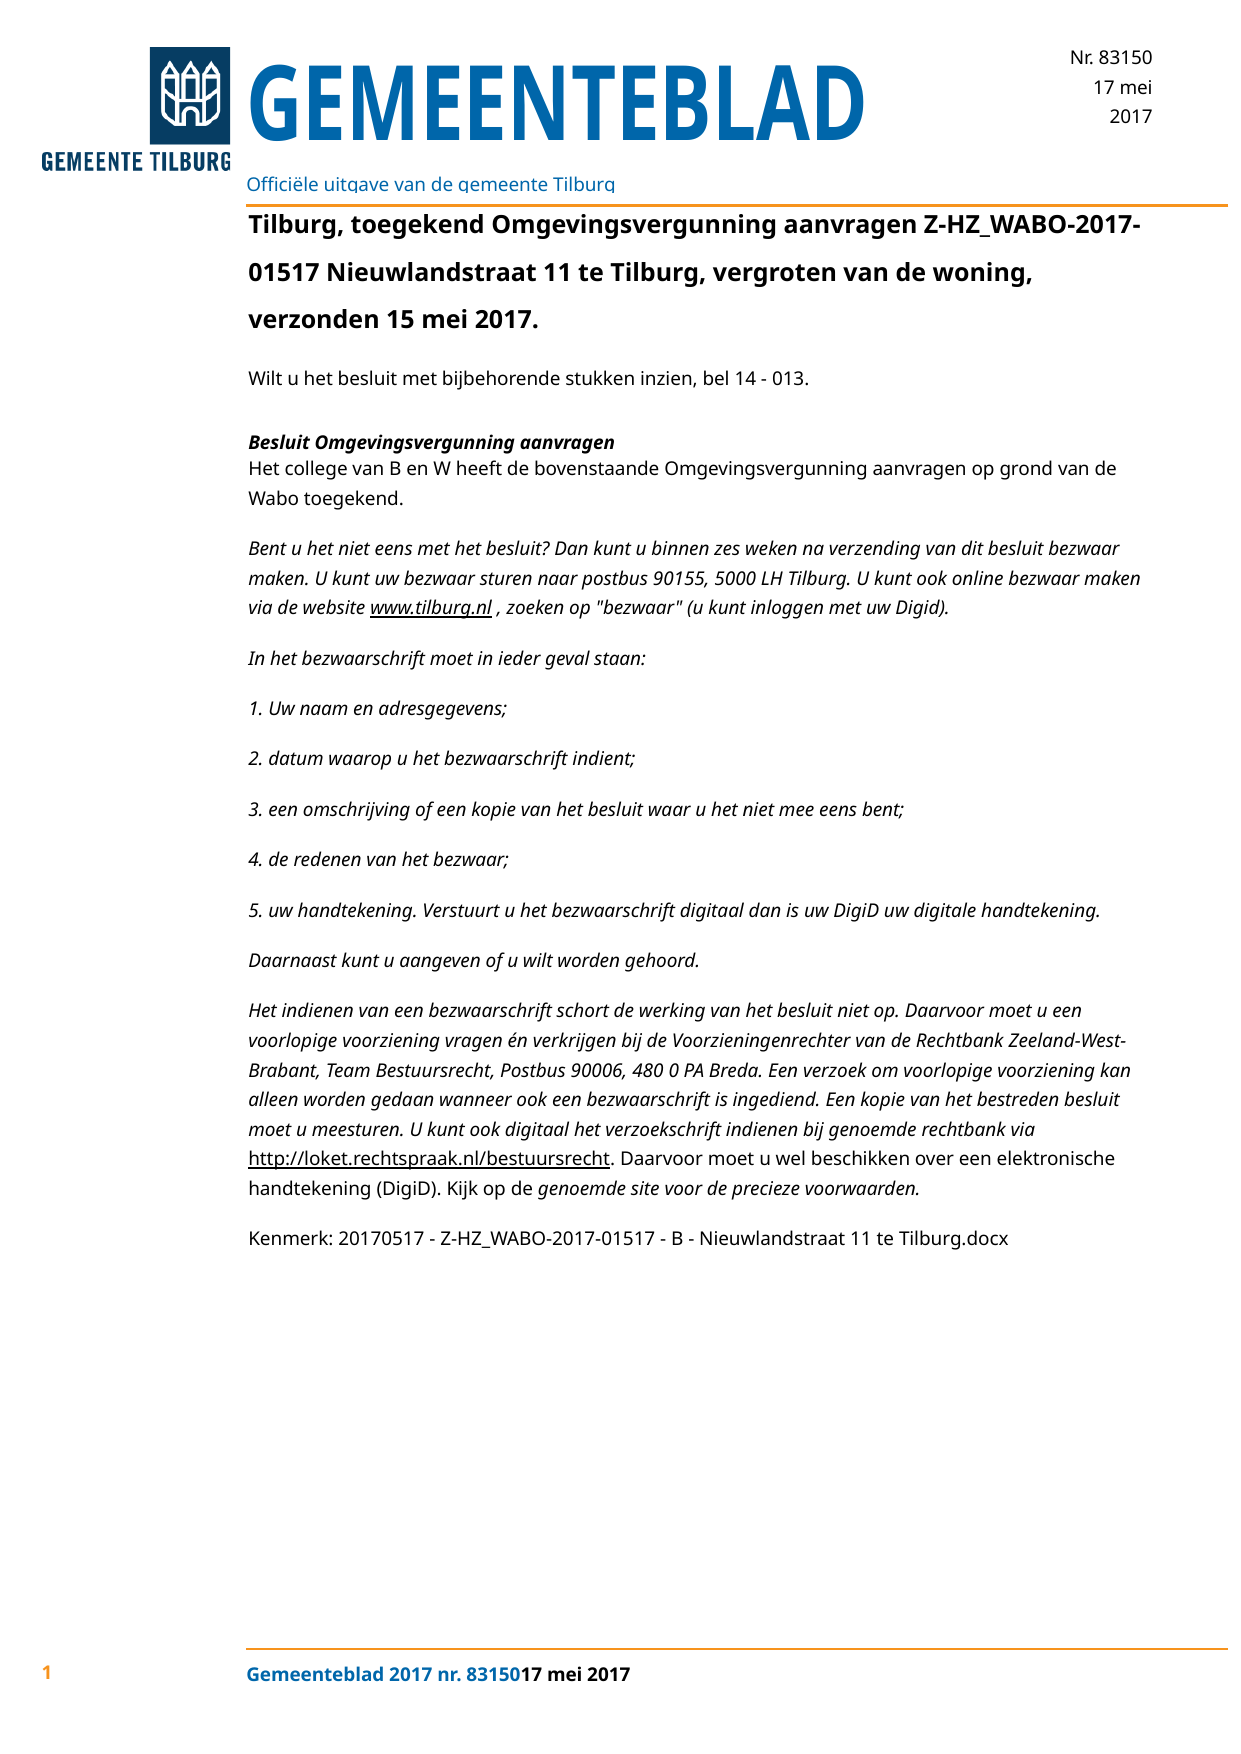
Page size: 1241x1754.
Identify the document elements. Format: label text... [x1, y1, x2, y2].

picture [41, 47, 231, 172]
text 4. de redenen van het bezwaar; [248, 846, 1152, 872]
text Tilburg, toegekend Omgevingsvergunning aanvragen Z-HZ_WABO-2017-01517 Nieuwlandstraat 11 te Tilburg, vergroten van de woning, verzonden 15 mei 2017. [248, 207, 1152, 336]
text Bent u het niet eens met het besluit? Dan kunt u binnen zes weken na verzending van dit besluit bezwaar maken. U kunt uw bezwaar sturen naar postbus 90155, 5000 LH Tilburg. U kunt ook online bezwaar maken via de website www.tilburg.nl , zoeken op "bezwaar" (u kunt inloggen met uw Digid). [248, 535, 1152, 620]
text 3. een omschrijving of een kopie van het besluit waar u het niet mee eens bent; [248, 796, 1152, 822]
text Het college van B en W heeft de bovenstaande Omgevingsvergunning aanvragen op grond van de Wabo toegekend. [248, 455, 1152, 511]
text 2. datum waarop u het bezwaarschrift indient; [248, 746, 1152, 771]
text Besluit Omgevingsvergunning aanvragen [248, 429, 1152, 455]
text In het bezwaarschrift moet in ieder geval staan: [248, 645, 1152, 671]
text Wilt u het besluit met bijbehorende stukken inzien, bel 14 - 013. [248, 366, 1152, 391]
text Daarnaast kunt u aangeven of u wilt worden gehoord. [248, 947, 1152, 973]
text 1. Uw naam en adresgegevens; [248, 695, 1152, 721]
text Kenmerk: 20170517 - Z-HZ_WABO-2017-01517 - B - Nieuwlandstraat 11 te Tilburg.docx [248, 1226, 1152, 1251]
text Het indienen van een bezwaarschrift schort de werking van het besluit niet op. Daarvoor moet u een voorlopige voorziening vragen én verkrijgen bij de Voorzieningenrechter van de Rechtbank Zeeland-West-Brabant, Team Bestuursrecht, Postbus 90006, 480 0 PA Breda. Een verzoek om voorlopige voorziening kan alleen worden gedaan wanneer ook een bezwaarschrift is ingediend. Een kopie van het bestreden besluit moet u meesturen. U kunt ook digitaal het verzoekschrift indienen bij genoemde rechtbank via http://loket.rechtspraak.nl/bestuursrecht. Daarvoor moet u wel beschikken over een elektronische handtekening (DigiD). Kijk op de genoemde site voor de precieze voorwaarden. [248, 998, 1152, 1201]
text 5. uw handtekening. Verstuurt u het bezwaarschrift digitaal dan is uw DigiD uw digitale handtekening. [248, 897, 1152, 923]
